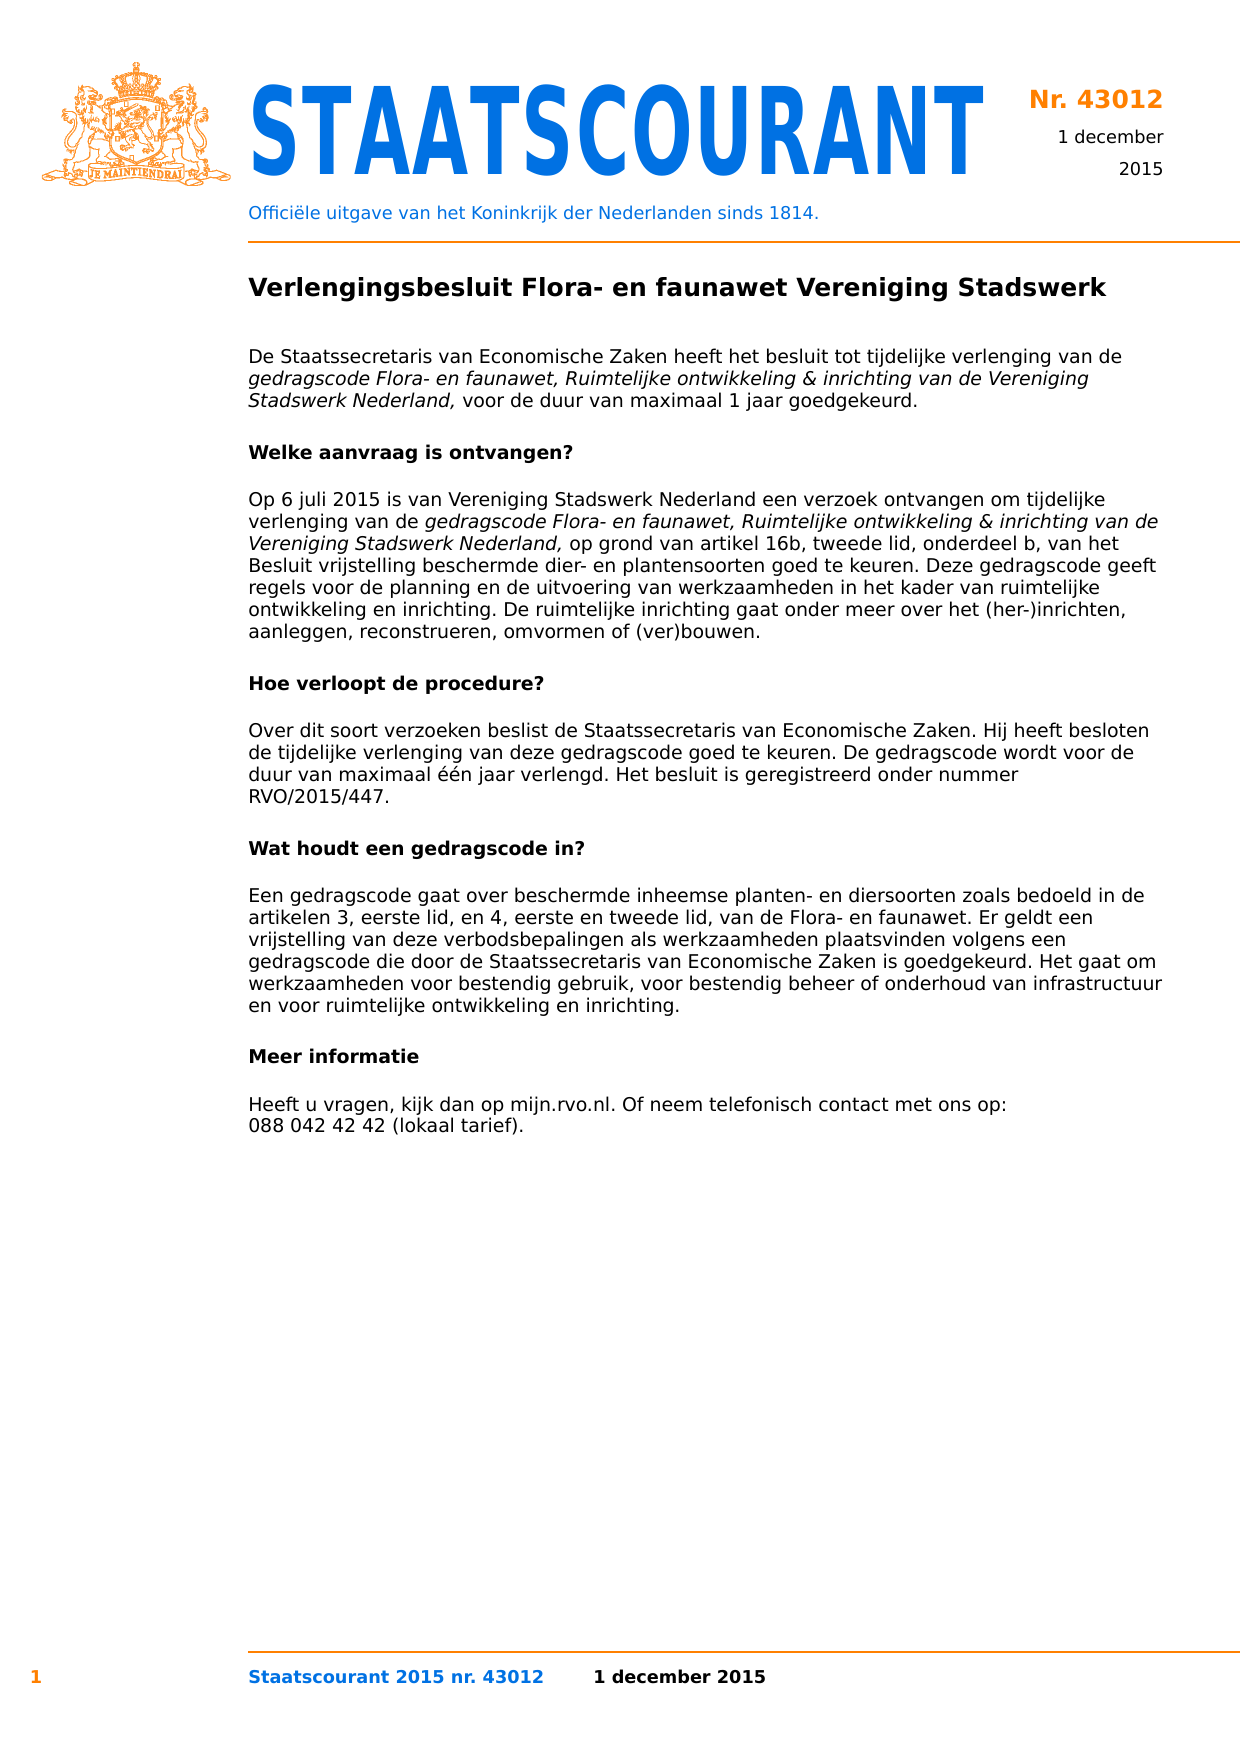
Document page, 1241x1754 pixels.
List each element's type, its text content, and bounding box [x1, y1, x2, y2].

text Over dit soort verzoeken beslist de Staatssecretaris van Economische Zaken. Hij heeft besloten de tijdelijke verlenging van deze gedragscode goed te keuren. De gedragscode wordt voor de duur van maximaal één jaar verlengd. Het besluit is geregistreerd onder nummer RVO/2015/447. [248, 720, 1163, 808]
table_cell Officiële uitgave van het Koninkrijk der Nederlanden sinds 1814. [248, 203, 1240, 241]
subtitle Verlengingsbesluit Flora- en faunawet Vereniging Stadswerk [248, 273, 1163, 302]
picture [41, 62, 231, 186]
table_cell 2015 [998, 153, 1240, 203]
subtitle Welke aanvraag is ontvangen? [248, 442, 1163, 464]
text Heeft u vragen, kijk dan op mijn.rvo.nl. Of neem telefonisch contact met ons op: [248, 1093, 1163, 1115]
table_header [25, 62, 248, 241]
subtitle Hoe verloopt de procedure? [248, 673, 1163, 695]
table_header STAATSCOURANT [248, 62, 998, 203]
text 088 042 42 42 (lokaal tarief). [248, 1115, 1163, 1137]
subtitle Meer informatie [248, 1046, 1163, 1068]
subtitle Wat houdt een gedragscode in? [248, 838, 1163, 859]
text Een gedragscode gaat over beschermde inheemse planten- en diersoorten zoals bedoeld in de artikelen 3, eerste lid, en 4, eerste en tweede lid, van de Flora- en faunawet. Er geldt een vrijstelling van deze verbodsbepalingen als werkzaamheden plaatsvinden volgens een gedragscode die door de Staatssecretaris van Economische Zaken is goedgekeurd. Het gaat om werkzaamheden voor bestendig gebruik, voor bestendig beheer of onderhoud van infrastructuur en voor ruimtelijke ontwikkeling en inrichting. [248, 884, 1163, 1016]
text Op 6 juli 2015 is van Vereniging Stadswerk Nederland een verzoek ontvangen om tijdelijke verlenging van de gedragscode Flora- en faunawet, Ruimtelijke ontwikkeling & inrichting van de Vereniging Stadswerk Nederland, op grond van artikel 16b, tweede lid, onderdeel b, van het Besluit vrijstelling beschermde dier- en plantensoorten goed te keuren. Deze gedragscode geeft regels voor de planning en de uitvoering van werkzaamheden in het kader van ruimtelijke ontwikkeling en inrichting. De ruimtelijke inrichting gaat onder meer over het (her-)inrichten, aanleggen, reconstrueren, omvormen of (ver)bouwen. [248, 489, 1163, 643]
table_header Nr. 43012 [998, 62, 1240, 121]
text De Staatssecretaris van Economische Zaken heeft het besluit tot tijdelijke verlenging van de gedragscode Flora- en faunawet, Ruimtelijke ontwikkeling & inrichting van de Vereniging Stadswerk Nederland, voor de duur van maximaal 1 jaar goedgekeurd. [248, 346, 1163, 412]
table_cell 1 december [998, 121, 1240, 153]
